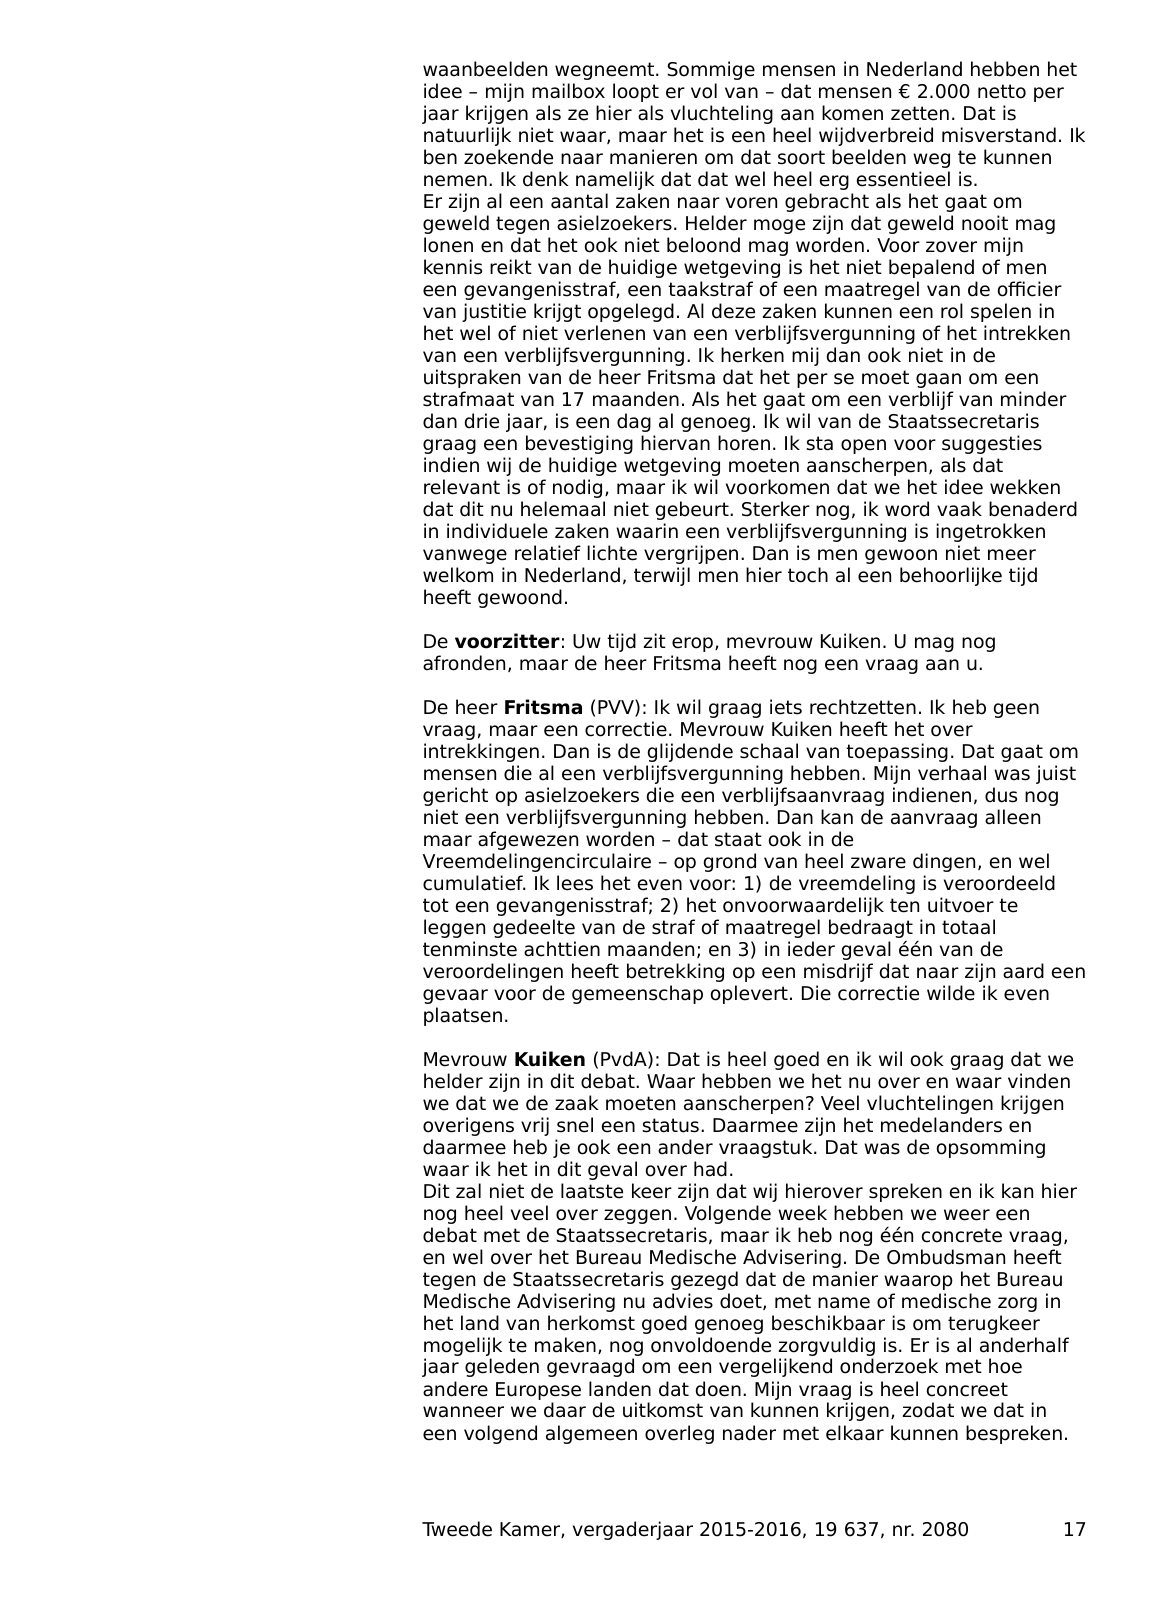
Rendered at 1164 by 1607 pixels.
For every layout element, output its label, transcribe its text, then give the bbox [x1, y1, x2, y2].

text Dit zal niet de laatste keer zijn dat wij hierover spreken en ik kan hier nog heel veel over zeggen. Volgende week hebben we weer een debat met de Staatssecretaris, maar ik heb nog één concrete vraag, en wel over het Bureau Medische Advisering. De Ombudsman heeft tegen de Staatssecretaris gezegd dat de manier waarop het Bureau Medische Advisering nu advies doet, met name of medische zorg in het land van herkomst goed genoeg beschikbaar is om terugkeer mogelijk te maken, nog onvoldoende zorgvuldig is. Er is al anderhalf jaar geleden gevraagd om een vergelijkend onderzoek met hoe andere Europese landen dat doen. Mijn vraag is heel concreet wanneer we daar de uitkomst van kunnen krijgen, zodat we dat in een volgend algemeen overleg nader met elkaar kunnen bespreken. [422, 1181, 1087, 1444]
text Mevrouw Kuiken (PvdA): Dat is heel goed en ik wil ook graag dat we helder zijn in dit debat. Waar hebben we het nu over en waar vinden we dat we de zaak moeten aanscherpen? Veel vluchtelingen krijgen overigens vrij snel een status. Daarmee zijn het medelanders en daarmee heb je ook een ander vraagstuk. Dat was de opsomming waar ik het in dit geval over had. [422, 1049, 1087, 1181]
text waanbeelden wegneemt. Sommige mensen in Nederland hebben het idee – mijn mailbox loopt er vol van – dat mensen € 2.000 netto per jaar krijgen als ze hier als vluchteling aan komen zetten. Dat is natuurlijk niet waar, maar het is een heel wijdverbreid misverstand. Ik ben zoekende naar manieren om dat soort beelden weg te kunnen nemen. Ik denk namelijk dat dat wel heel erg essentieel is. [422, 59, 1087, 191]
text De voorzitter: Uw tijd zit erop, mevrouw Kuiken. U mag nog afronden, maar de heer Fritsma heeft nog een vraag aan u. [422, 631, 1087, 675]
text Er zijn al een aantal zaken naar voren gebracht als het gaat om geweld tegen asielzoekers. Helder moge zijn dat geweld nooit mag lonen en dat het ook niet beloond mag worden. Voor zover mijn kennis reikt van de huidige wetgeving is het niet bepalend of men een gevangenisstraf, een taakstraf of een maatregel van de officier van justitie krijgt opgelegd. Al deze zaken kunnen een rol spelen in het wel of niet verlenen van een verblijfsvergunning of het intrekken van een verblijfsvergunning. Ik herken mij dan ook niet in de uitspraken van de heer Fritsma dat het per se moet gaan om een strafmaat van 17 maanden. Als het gaat om een verblijf van minder dan drie jaar, is een dag al genoeg. Ik wil van de Staatssecretaris graag een bevestiging hiervan horen. Ik sta open voor suggesties indien wij de huidige wetgeving moeten aanscherpen, als dat relevant is of nodig, maar ik wil voorkomen dat we het idee wekken dat dit nu helemaal niet gebeurt. Sterker nog, ik word vaak benaderd in individuele zaken waarin een verblijfsvergunning is ingetrokken vanwege relatief lichte vergrijpen. Dan is men gewoon niet meer welkom in Nederland, terwijl men hier toch al een behoorlijke tijd heeft gewoond. [422, 191, 1087, 608]
text De heer Fritsma (PVV): Ik wil graag iets rechtzetten. Ik heb geen vraag, maar een correctie. Mevrouw Kuiken heeft het over intrekkingen. Dan is de glijdende schaal van toepassing. Dat gaat om mensen die al een verblijfsvergunning hebben. Mijn verhaal was juist gericht op asielzoekers die een verblijfsaanvraag indienen, dus nog niet een verblijfsvergunning hebben. Dan kan de aanvraag alleen maar afgewezen worden – dat staat ook in de Vreemdelingencirculaire – op grond van heel zware dingen, en wel cumulatief. Ik lees het even voor: 1) de vreemdeling is veroordeeld tot een gevangenisstraf; 2) het onvoorwaardelijk ten uitvoer te leggen gedeelte van de straf of maatregel bedraagt in totaal tenminste achttien maanden; en 3) in ieder geval één van de veroordelingen heeft betrekking op een misdrijf dat naar zijn aard een gevaar voor de gemeenschap oplevert. Die correctie wilde ik even plaatsen. [422, 697, 1087, 1027]
